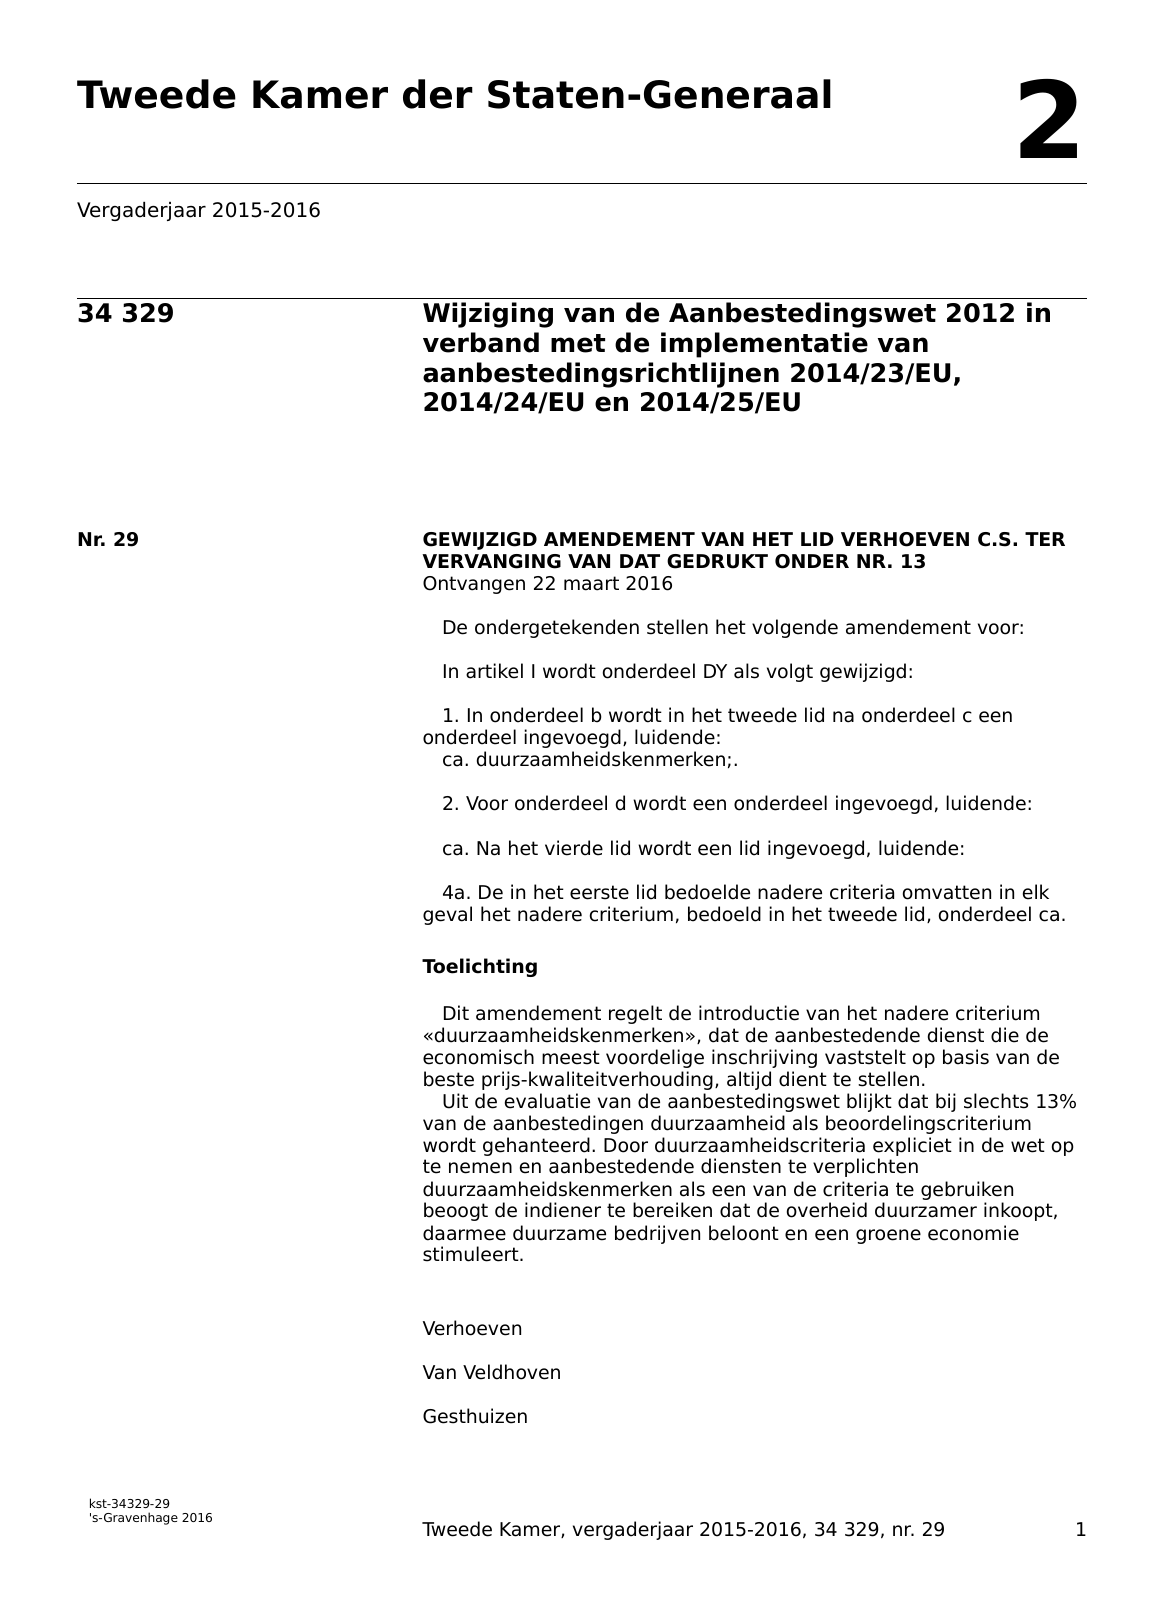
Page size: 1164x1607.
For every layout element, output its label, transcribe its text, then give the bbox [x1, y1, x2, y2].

subtitle 34 329 Wijziging van de Aanbestedingswet 2012 in verband met de implementatie van aanbestedingsrichtlijnen 2014/23/EU, 2014/24/EU en 2014/25/EU [77, 299, 1087, 418]
table_cell Vergaderjaar 2015-2016 [77, 184, 1087, 298]
subtitle Toelichting [422, 956, 1087, 978]
text Uit de evaluatie van de aanbestedingswet blijkt dat bij slechts 13% van de aanbestedingen duurzaamheid als beoordelingscriterium wordt gehanteerd. Door duurzaamheidscriteria expliciet in de wet op te nemen en aanbestedende diensten te verplichten duurzaamheidskenmerken als een van de criteria te gebruiken beoogt de indiener te bereiken dat de overheid duurzamer inkoopt, daarmee duurzame bedrijven beloont en een groene economie stimuleert. [422, 1091, 1087, 1266]
table_header Tweede Kamer der Staten-Generaal [77, 59, 886, 183]
text 's-Gravenhage 2016 [88, 1511, 323, 1525]
text 1. In onderdeel b wordt in het tweede lid na onderdeel c een onderdeel ingevoegd, luidende: [422, 705, 1087, 749]
text ca. duurzaamheidskenmerken;. [422, 749, 1087, 771]
text De ondergetekenden stellen het volgende amendement voor: [422, 617, 1087, 639]
text kst-34329-29 [88, 1497, 323, 1511]
text ca. Na het vierde lid wordt een lid ingevoegd, luidende: [422, 837, 1087, 859]
subtitle Nr. 29 GEWIJZIGD AMENDEMENT VAN HET LID VERHOEVEN C.S. TER VERVANGING VAN DAT GEDRUKT ONDER NR. 13 [77, 529, 1087, 573]
text In artikel I wordt onderdeel DY als volgt gewijzigd: [422, 661, 1087, 683]
table_header 2 [886, 59, 1087, 183]
text 2. Voor onderdeel d wordt een onderdeel ingevoegd, luidende: [422, 793, 1087, 815]
text Verhoeven Van Veldhoven Gesthuizen [422, 1296, 1087, 1428]
text 4a. De in het eerste lid bedoelde nadere criteria omvatten in elk geval het nadere criterium, bedoeld in het tweede lid, onderdeel ca. [422, 882, 1087, 926]
text Ontvangen 22 maart 2016 [422, 573, 1087, 595]
text Dit amendement regelt de introductie van het nadere criterium «duurzaamheidskenmerken», dat de aanbestedende dienst die de economisch meest voordelige inschrijving vaststelt op basis van de beste prijs-kwaliteitverhouding, altijd dient te stellen. [422, 1003, 1087, 1091]
